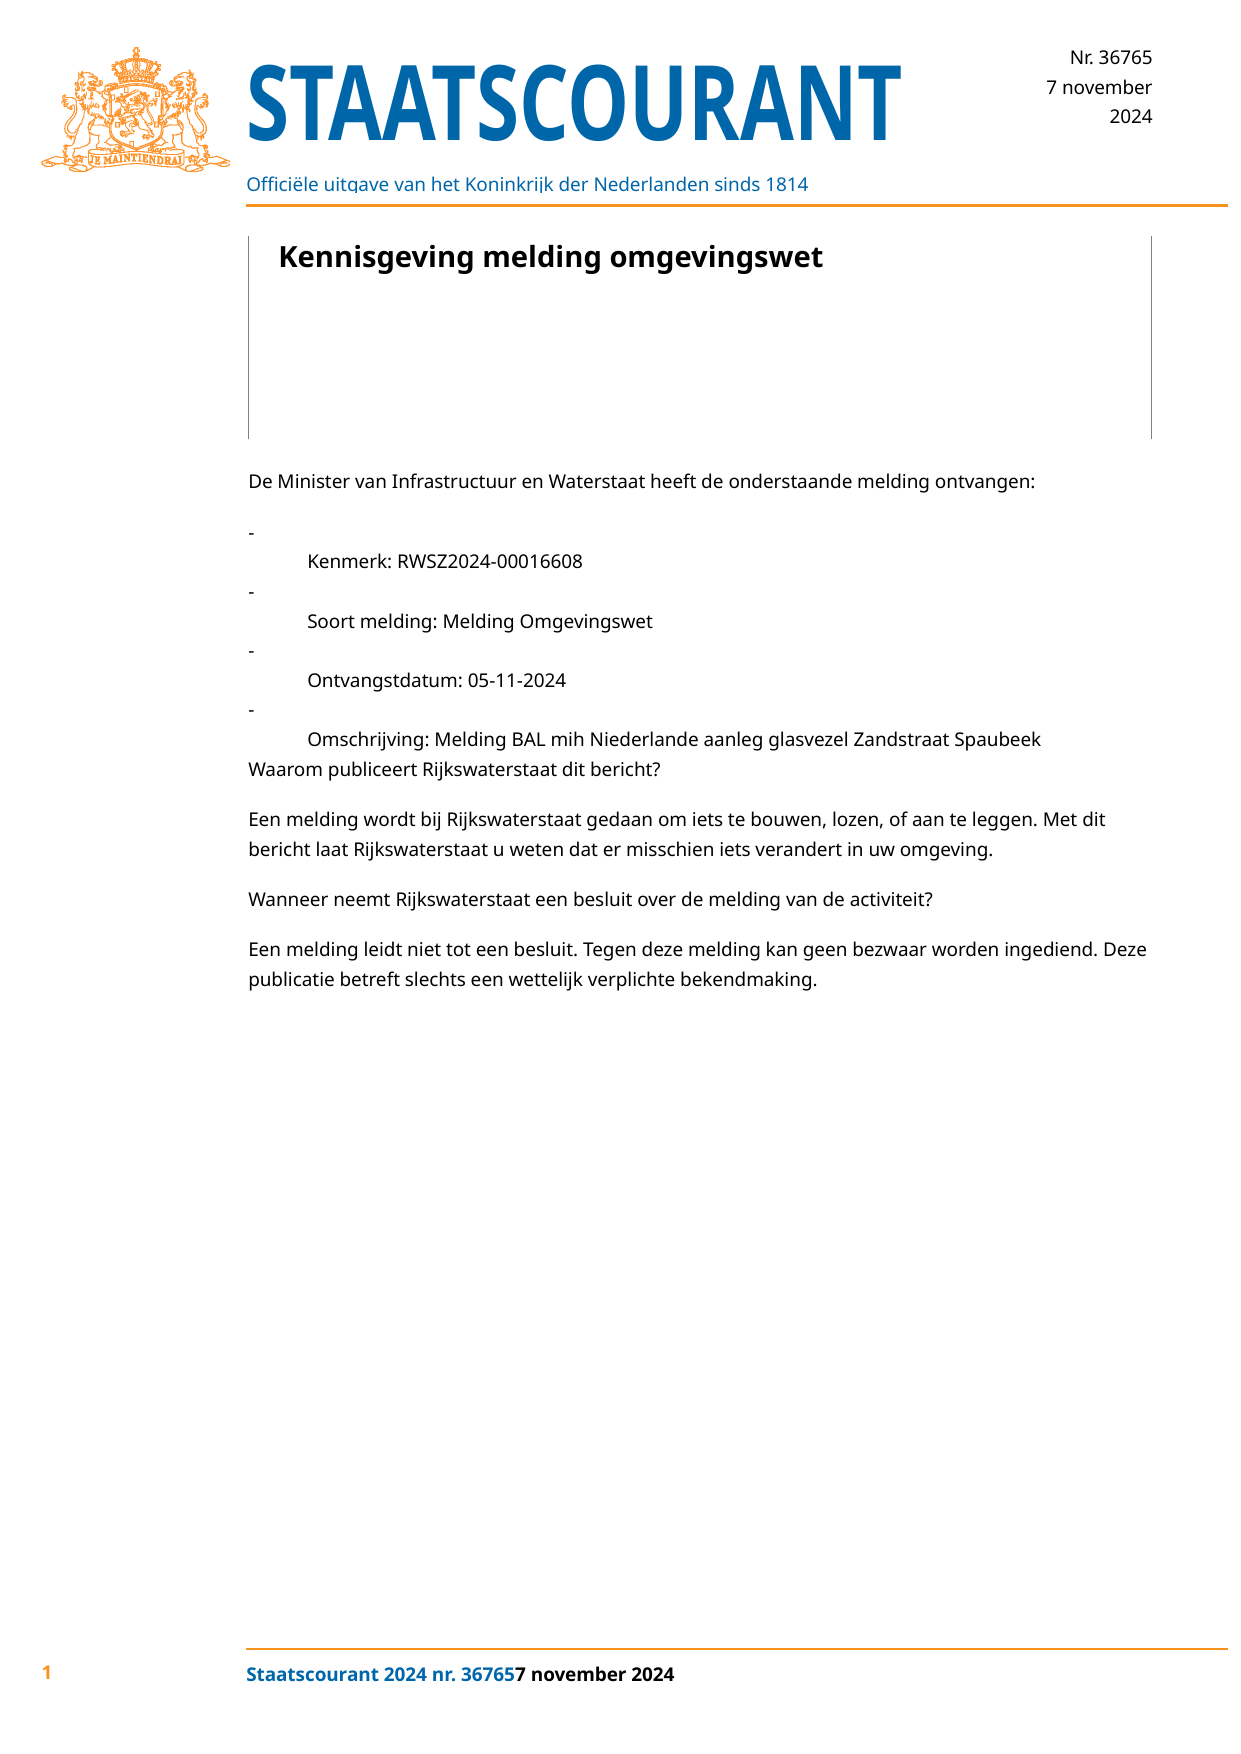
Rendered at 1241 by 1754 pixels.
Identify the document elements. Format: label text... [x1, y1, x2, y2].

table_header [1090, 236, 1151, 413]
picture [41, 47, 231, 172]
list Omschrijving: Melding BAL mih Niederlande aanleg glasvezel Zandstraat Spaubeek [248, 726, 1152, 752]
text Wanneer neemt Rijkswaterstaat een besluit over de melding van de activiteit? [248, 886, 1152, 912]
text De Minister van Infrastructuur en Waterstaat heeft de onderstaande melding ontvangen: [248, 469, 1152, 494]
text Een melding wordt bij Rijkswaterstaat gedaan om iets te bouwen, lozen, of aan te leggen. Met dit bericht laat Rijkswaterstaat u weten dat er misschien iets verandert in uw omgeving. [248, 806, 1152, 861]
table_header [850, 236, 912, 413]
table_header Kennisgeving melding omgevingswet [249, 236, 850, 439]
list Ontvangstdatum: 05-11-2024 [248, 667, 1152, 693]
picture [912, 236, 1090, 414]
table_header [850, 414, 1151, 439]
list Kenmerk: RWSZ2024-00016608 [248, 549, 1152, 574]
list Soort melding: Melding Omgevingswet [248, 608, 1152, 633]
text Een melding leidt niet tot een besluit. Tegen deze melding kan geen bezwaar worden ingediend. Deze publicatie betreft slechts een wettelijk verplichte bekendmaking. [248, 937, 1152, 992]
text Waarom publiceert Rijkswaterstaat dit bericht? [248, 756, 1152, 781]
